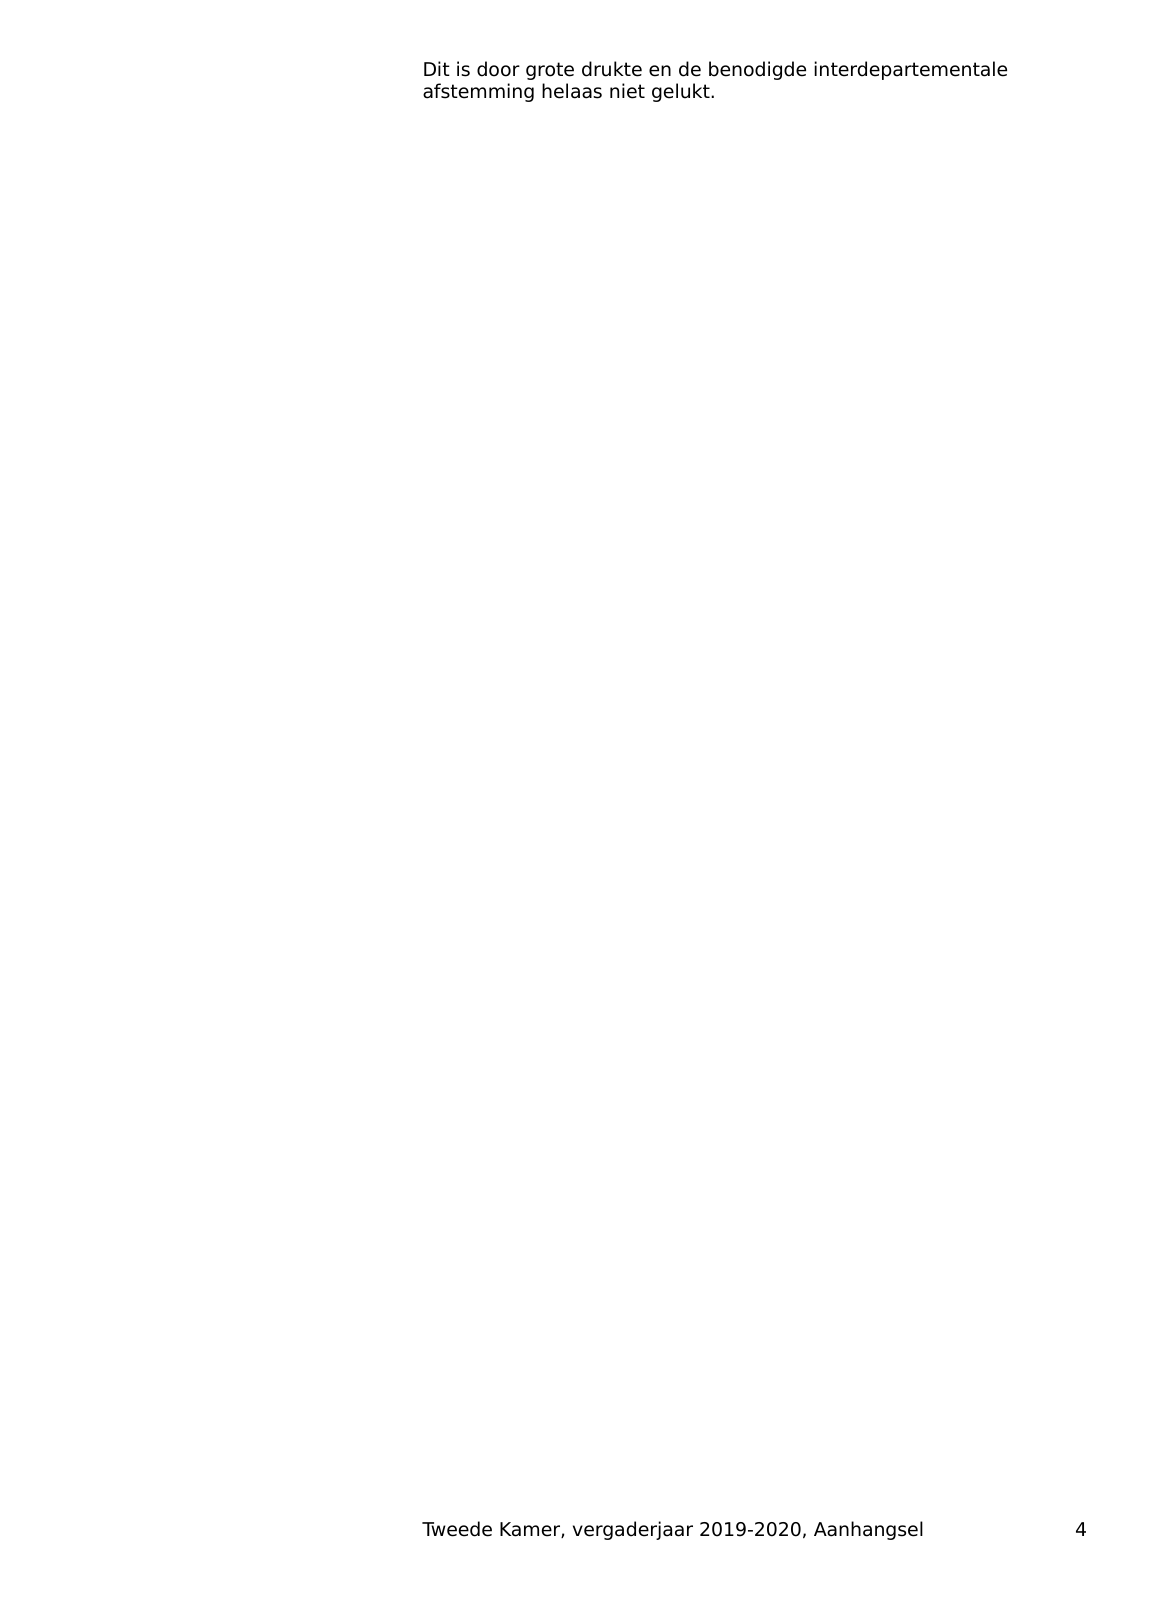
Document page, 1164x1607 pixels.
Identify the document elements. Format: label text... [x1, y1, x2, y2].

text Dit is door grote drukte en de benodigde interdepartementale afstemming helaas niet gelukt. [422, 59, 1087, 103]
